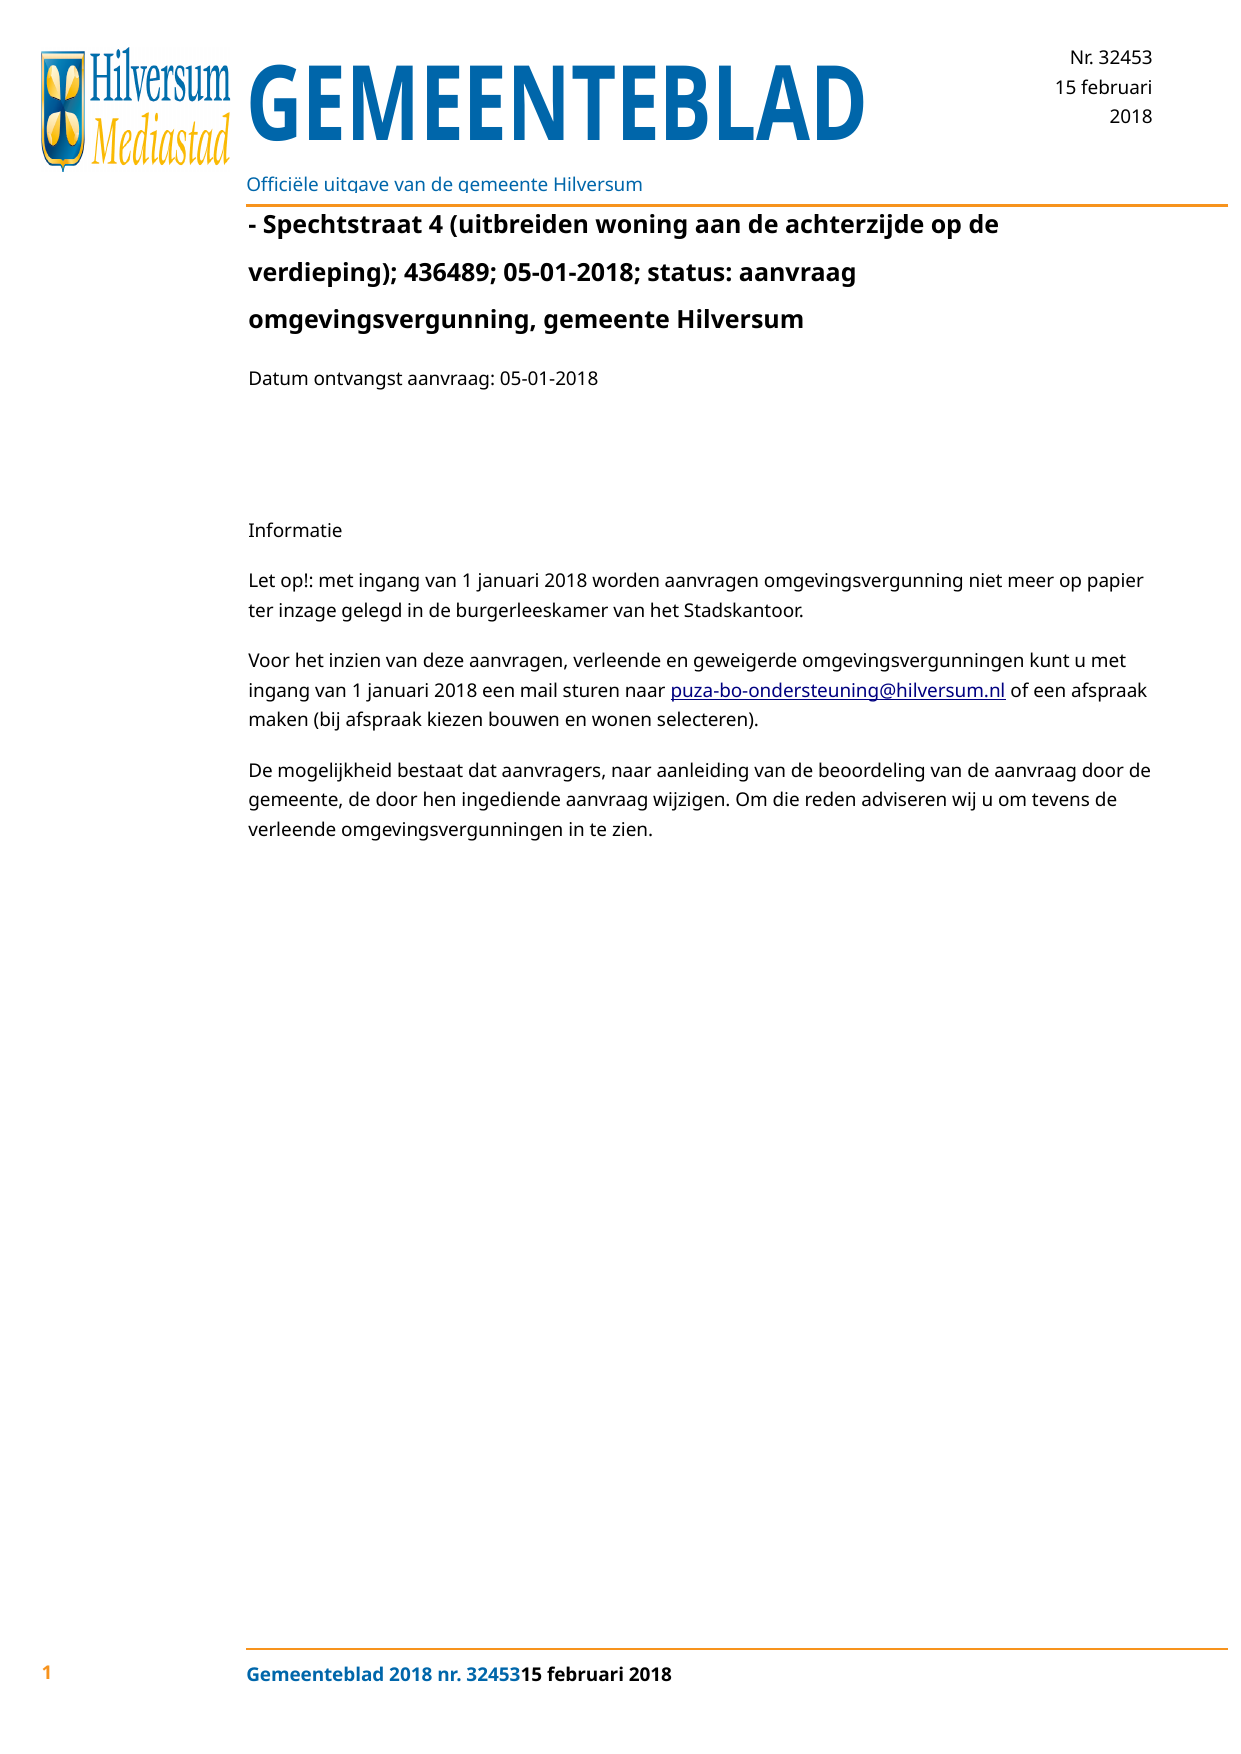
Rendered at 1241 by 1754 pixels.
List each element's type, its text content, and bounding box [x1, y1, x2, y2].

picture [41, 47, 231, 172]
text Let op!: met ingang van 1 januari 2018 worden aanvragen omgevingsvergunning niet meer op papier ter inzage gelegd in de burgerleeskamer van het Stadskantoor. [248, 567, 1152, 622]
text Voor het inzien van deze aanvragen, verleende en geweigerde omgevingsvergunningen kunt u met ingang van 1 januari 2018 een mail sturen naar puza-bo-ondersteuning@hilversum.nl of een afspraak maken (bij afspraak kiezen bouwen en wonen selecteren). [248, 647, 1152, 732]
text Informatie [248, 517, 1152, 542]
text De mogelijkheid bestaat dat aanvragers, naar aanleiding van de beoordeling van de aanvraag door de gemeente, de door hen ingediende aanvraag wijzigen. Om die reden adviseren wij u om tevens de verleende omgevingsvergunningen in te zien. [248, 757, 1152, 842]
text - Spechtstraat 4 (uitbreiden woning aan de achterzijde op de verdieping); 436489; 05-01-2018; status: aanvraag omgevingsvergunning, gemeente Hilversum [248, 207, 1152, 336]
text Datum ontvangst aanvraag: 05-01-2018 [248, 366, 1152, 391]
